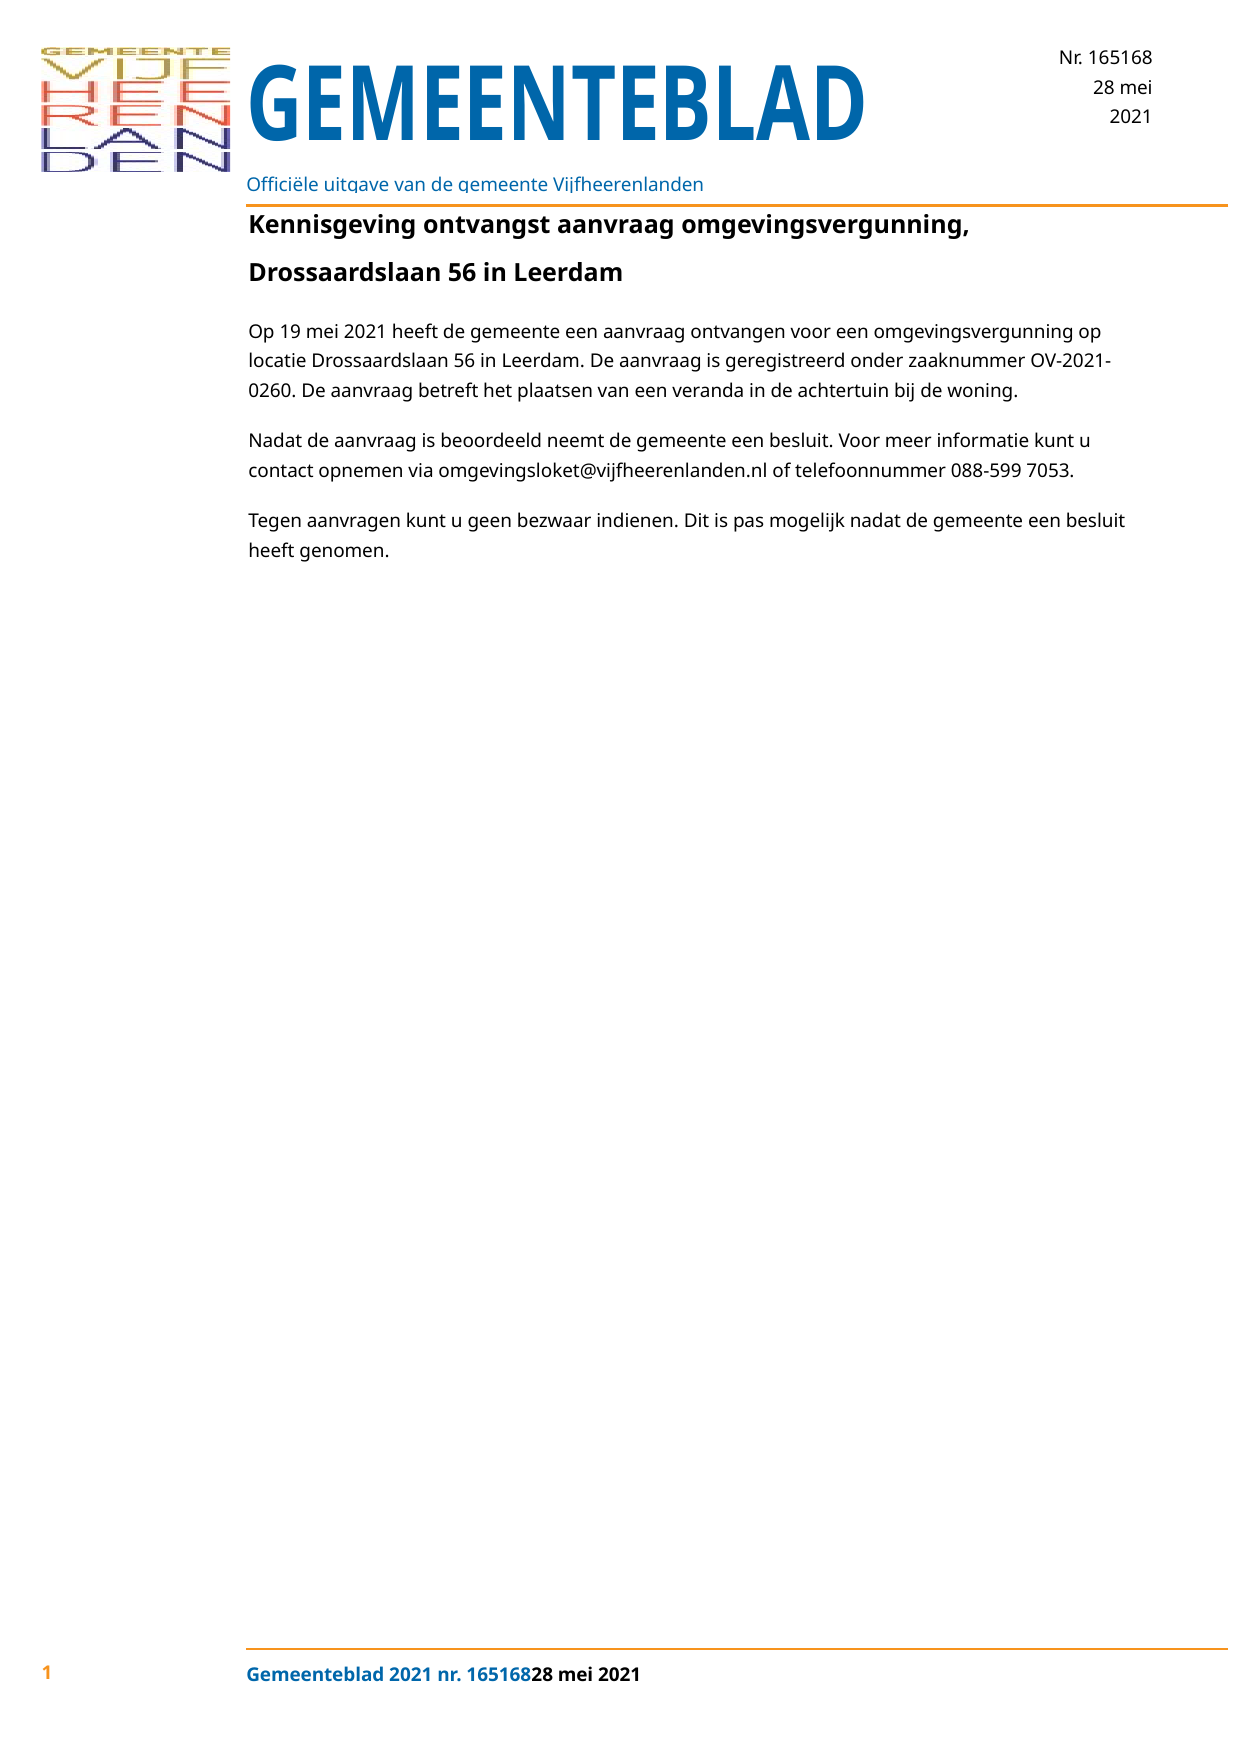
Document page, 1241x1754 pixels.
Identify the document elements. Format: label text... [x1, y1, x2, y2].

picture [41, 47, 231, 172]
text Op 19 mei 2021 heeft de gemeente een aanvraag ontvangen voor een omgevingsvergunning op locatie Drossaardslaan 56 in Leerdam. De aanvraag is geregistreerd onder zaaknummer OV-2021-0260. De aanvraag betreft het plaatsen van een veranda in de achtertuin bij de woning. [248, 318, 1152, 403]
text Nadat de aanvraag is beoordeeld neemt de gemeente een besluit. Voor meer informatie kunt u contact opnemen via omgevingsloket@vijfheerenlanden.nl of telefoonnummer 088-599 7053. [248, 427, 1152, 483]
text Kennisgeving ontvangst aanvraag omgevingsvergunning, Drossaardslaan 56 in Leerdam [248, 207, 1152, 288]
text Tegen aanvragen kunt u geen bezwaar indienen. Dit is pas mogelijk nadat de gemeente een besluit heeft genomen. [248, 507, 1152, 563]
